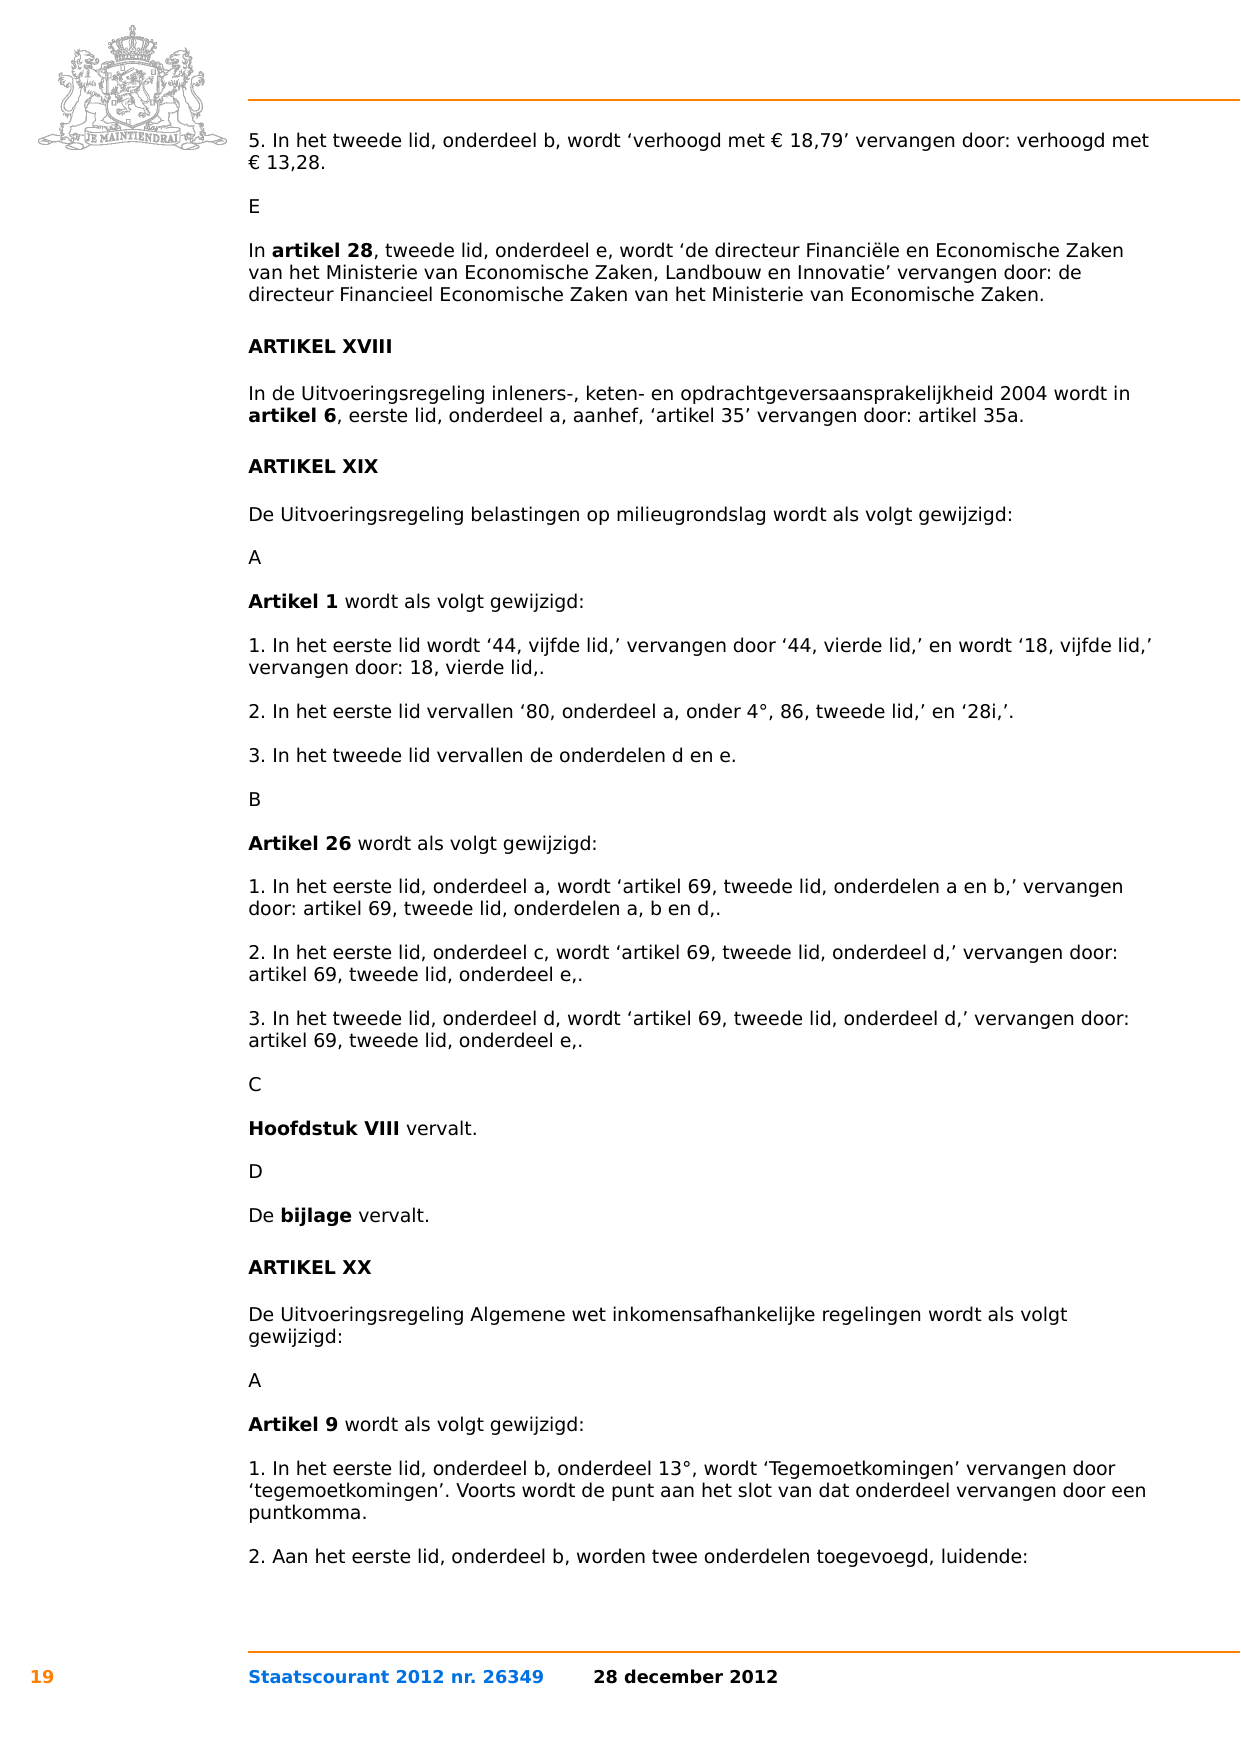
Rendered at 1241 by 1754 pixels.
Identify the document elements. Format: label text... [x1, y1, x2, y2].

text 3. In het tweede lid vervallen de onderdelen d en e. [248, 745, 1163, 767]
text 5. In het tweede lid, onderdeel b, wordt ‘verhoogd met € 18,79’ vervangen door: verhoogd met € 13,28. [248, 130, 1163, 174]
text 2. In het eerste lid vervallen ‘80, onderdeel a, onder 4°, 86, tweede lid,’ en ‘28i,’. [248, 701, 1163, 723]
subtitle ARTIKEL XIX [248, 456, 1163, 478]
text In artikel 28, tweede lid, onderdeel e, wordt ‘de directeur Financiële en Economische Zaken van het Ministerie van Economische Zaken, Landbouw en Innovatie’ vervangen door: de directeur Financieel Economische Zaken van het Ministerie van Economische Zaken. [248, 239, 1163, 306]
subtitle ARTIKEL XVIII [248, 336, 1163, 357]
text Artikel 1 wordt als volgt gewijzigd: [248, 591, 1163, 613]
text De bijlage vervalt. [248, 1205, 1163, 1227]
text 1. In het eerste lid, onderdeel b, onderdeel 13°, wordt ‘Tegemoetkomingen’ vervangen door ‘tegemoetkomingen’. Voorts wordt de punt aan het slot van dat onderdeel vervangen door een puntkomma. [248, 1458, 1163, 1524]
text A [248, 547, 1163, 569]
text C [248, 1074, 1163, 1096]
text In de Uitvoeringsregeling inleners-, keten- en opdrachtgeversaansprakelijkheid 2004 wordt in artikel 6, eerste lid, onderdeel a, aanhef, ‘artikel 35’ vervangen door: artikel 35a. [248, 382, 1163, 426]
text A [248, 1370, 1163, 1392]
text E [248, 196, 1163, 218]
text 1. In het eerste lid wordt ‘44, vijfde lid,’ vervangen door ‘44, vierde lid,’ en wordt ‘18, vijfde lid,’ vervangen door: 18, vierde lid,. [248, 635, 1163, 679]
text Artikel 26 wordt als volgt gewijzigd: [248, 832, 1163, 854]
subtitle ARTIKEL XX [248, 1257, 1163, 1279]
text 1. In het eerste lid, onderdeel a, wordt ‘artikel 69, tweede lid, onderdelen a en b,’ vervangen door: artikel 69, tweede lid, onderdelen a, b en d,. [248, 876, 1163, 920]
text 3. In het tweede lid, onderdeel d, wordt ‘artikel 69, tweede lid, onderdeel d,’ vervangen door: artikel 69, tweede lid, onderdeel e,. [248, 1008, 1163, 1052]
text D [248, 1161, 1163, 1183]
text 2. In het eerste lid, onderdeel c, wordt ‘artikel 69, tweede lid, onderdeel d,’ vervangen door: artikel 69, tweede lid, onderdeel e,. [248, 942, 1163, 986]
text Hoofdstuk VIII vervalt. [248, 1118, 1163, 1139]
text De Uitvoeringsregeling belastingen op milieugrondslag wordt als volgt gewijzigd: [248, 503, 1163, 525]
text Artikel 9 wordt als volgt gewijzigd: [248, 1414, 1163, 1436]
text B [248, 788, 1163, 811]
text De Uitvoeringsregeling Algemene wet inkomensafhankelijke regelingen wordt als volgt gewijzigd: [248, 1304, 1163, 1348]
picture [38, 25, 227, 150]
text 2. Aan het eerste lid, onderdeel b, worden twee onderdelen toegevoegd, luidende: [248, 1546, 1163, 1568]
